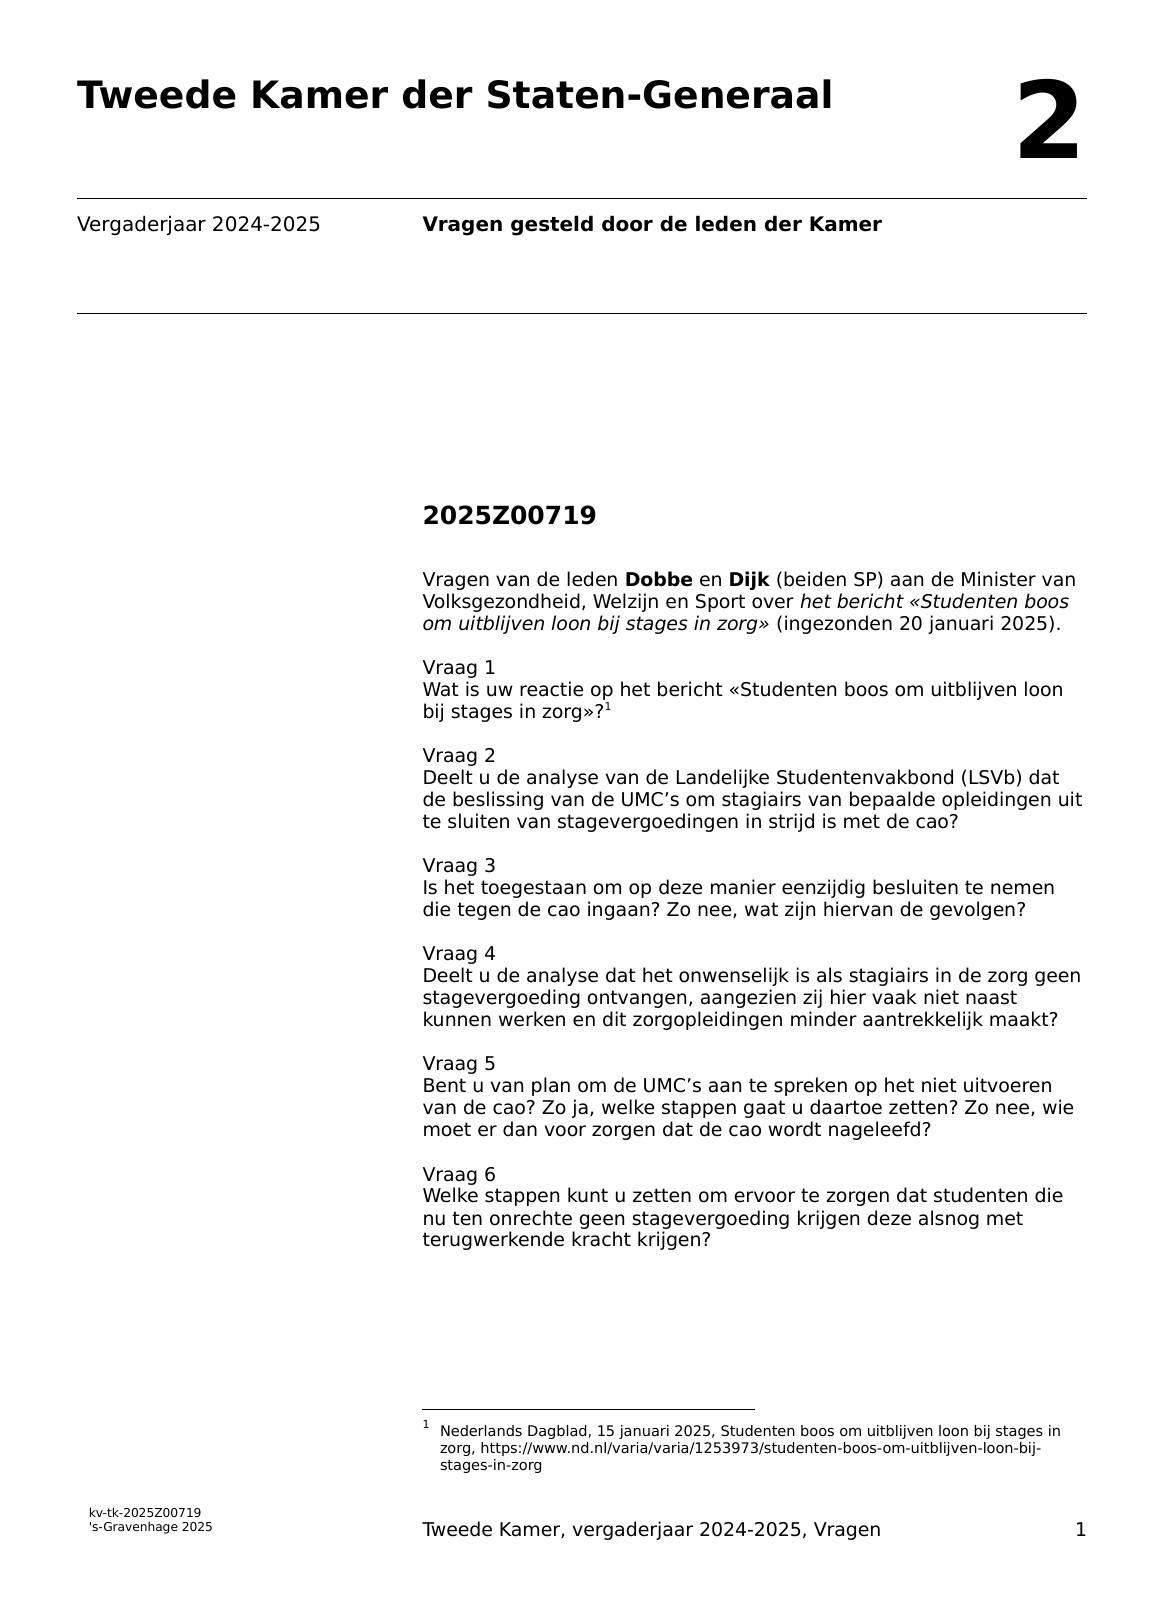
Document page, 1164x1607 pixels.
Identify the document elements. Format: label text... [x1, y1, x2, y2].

table_cell Vergaderjaar 2024-2025 [77, 199, 422, 313]
text Deelt u de analyse dat het onwenselijk is als stagiairs in de zorg geen stagevergoeding ontvangen, aangezien zij hier vaak niet naast kunnen werken en dit zorgopleidingen minder aantrekkelijk maakt? [422, 965, 1087, 1031]
text Welke stappen kunt u zetten om ervoor te zorgen dat studenten die nu ten onrechte geen stagevergoeding krijgen deze alsnog met terugwerkende kracht krijgen? [422, 1185, 1087, 1251]
text Deelt u de analyse van de Landelijke Studentenvakbond (LSVb) dat de beslissing van de UMC’s om stagiairs van bepaalde opleidingen uit te sluiten van stagevergoedingen in strijd is met de cao? [422, 767, 1087, 833]
table_header Tweede Kamer der Staten-Generaal [77, 59, 886, 198]
text Bent u van plan om de UMC’s aan te spreken op het niet uitvoeren van de cao? Zo ja, welke stappen gaat u daartoe zetten? Zo nee, wie moet er dan voor zorgen dat de cao wordt nageleefd? [422, 1075, 1087, 1141]
table_header 2 [886, 59, 1087, 198]
text Vraag 4 [422, 943, 1087, 965]
text kv-tk-2025Z00719 [88, 1506, 323, 1520]
text Vraag 1 [422, 657, 1087, 679]
text Vraag 2 [422, 745, 1087, 767]
text Vraag 5 [422, 1053, 1087, 1075]
table_cell Vragen gesteld door de leden der Kamer [422, 199, 1087, 313]
text Wat is uw reactie op het bericht «Studenten boos om uitblijven loon bij stages in zorg»? [422, 679, 1087, 723]
text 's-Gravenhage 2025 [88, 1520, 323, 1534]
text 2025Z00719 [422, 501, 1087, 531]
text Vragen van de leden Dobbe en Dijk (beiden SP) aan de Minister van Volksgezondheid, Welzijn en Sport over het bericht «Studenten boos om uitblijven loon bij stages in zorg» (ingezonden 20 januari 2025). [422, 569, 1087, 635]
text Vraag 6 [422, 1163, 1087, 1185]
text Nederlands Dagblad, 15 januari 2025, Studenten boos om uitblijven loon bij stages in zorg, https://www.nd.nl/varia/varia/1253973/studenten-boos-om-uitblijven-loon-bij-stages-in-zorg [422, 1418, 1087, 1474]
text Is het toegestaan om op deze manier eenzijdig besluiten te nemen die tegen de cao ingaan? Zo nee, wat zijn hiervan de gevolgen? [422, 877, 1087, 921]
text Vraag 3 [422, 855, 1087, 877]
